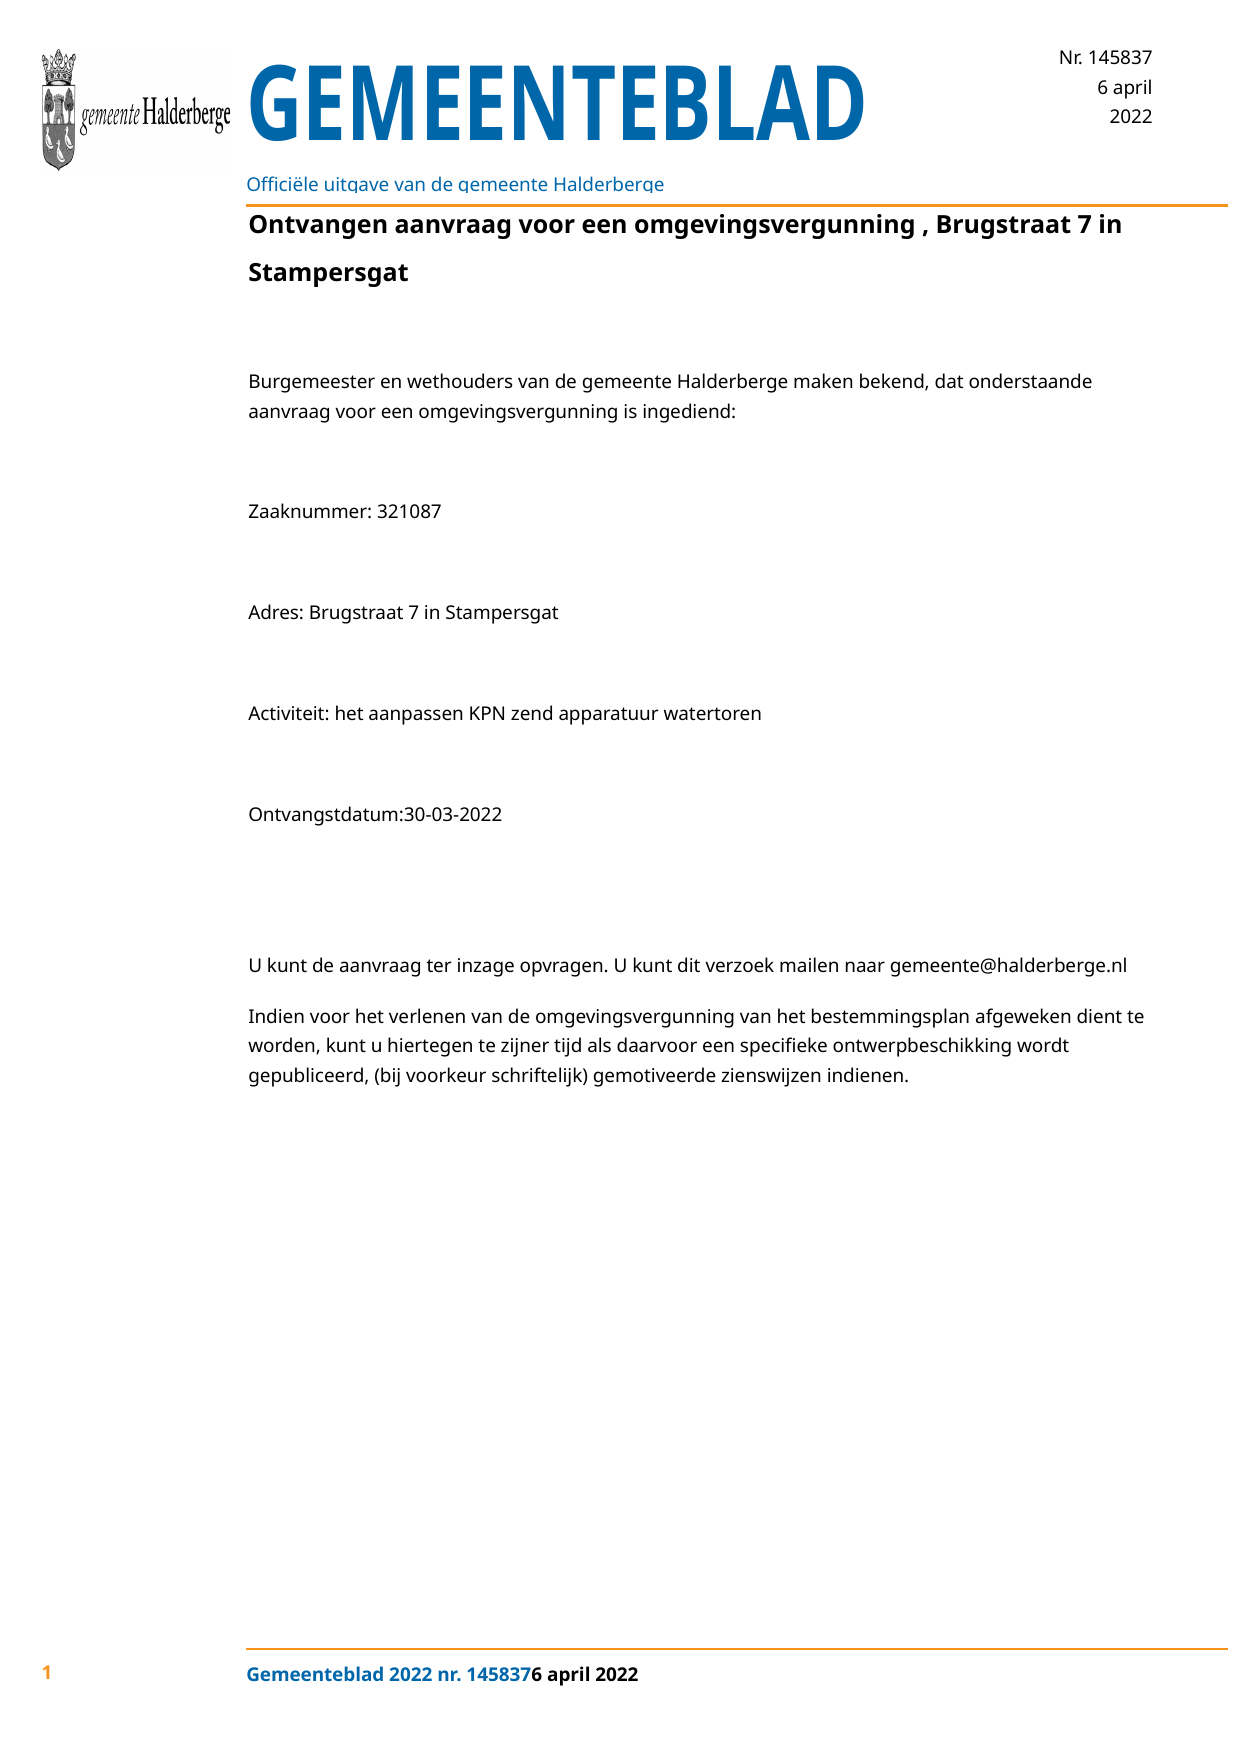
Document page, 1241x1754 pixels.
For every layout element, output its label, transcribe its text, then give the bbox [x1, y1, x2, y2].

picture [41, 47, 231, 172]
text U kunt de aanvraag ter inzage opvragen. U kunt dit verzoek mailen naar gemeente@halderberge.nl [248, 952, 1152, 978]
text Ontvangen aanvraag voor een omgevingsvergunning , Brugstraat 7 in Stampersgat [248, 207, 1152, 288]
text Ontvangstdatum:30-03-2022 [248, 801, 1152, 827]
text Zaaknummer: 321087 [248, 499, 1152, 524]
text Adres: Brugstraat 7 in Stampersgat [248, 599, 1152, 625]
text Activiteit: het aanpassen KPN zend apparatuur watertoren [248, 700, 1152, 726]
text Indien voor het verlenen van de omgevingsvergunning van het bestemmingsplan afgeweken dient te worden, kunt u hiertegen te zijner tijd als daarvoor een specifieke ontwerpbeschikking wordt gepubliceerd, (bij voorkeur schriftelijk) gemotiveerde zienswijzen indienen. [248, 1003, 1152, 1088]
text Burgemeester en wethouders van de gemeente Halderberge maken bekend, dat onderstaande aanvraag voor een omgevingsvergunning is ingediend: [248, 368, 1152, 424]
